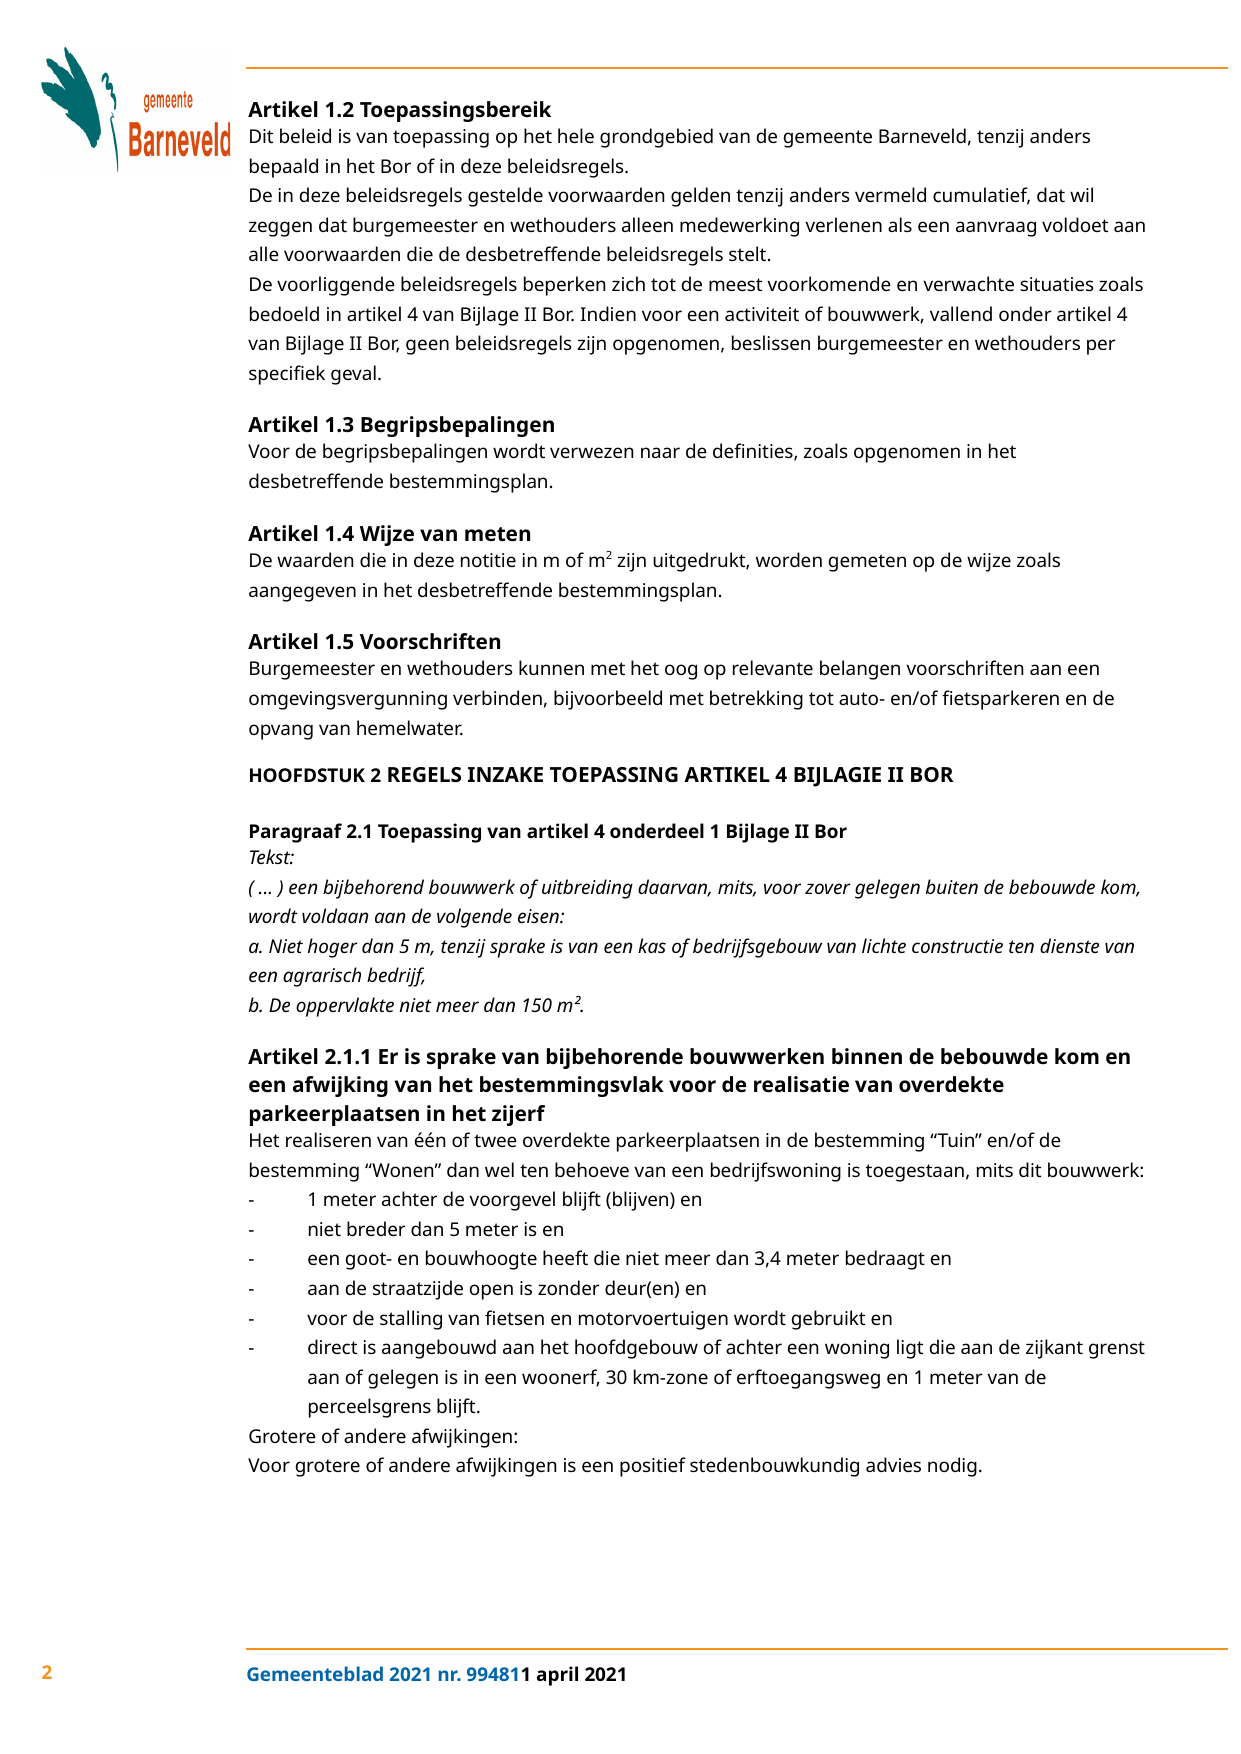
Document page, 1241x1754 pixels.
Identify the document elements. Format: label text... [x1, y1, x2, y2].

list een goot- en bouwhoogte heeft die niet meer dan 3,4 meter bedraagt en [248, 1246, 1152, 1271]
list direct is aangebouwd aan het hoofdgebouw of achter een woning ligt die aan de zijkant grenst aan of gelegen is in een woonerf, 30 km-zone of erftoegangsweg en 1 meter van de perceelsgrens blijft. [248, 1334, 1152, 1419]
text Artikel 1.2 Toepassingsbereik [248, 95, 1152, 123]
text Dit beleid is van toepassing op het hele grondgebied van de gemeente Barneveld, tenzij anders bepaald in het Bor of in deze beleidsregels. [248, 123, 1152, 178]
table_header ( ... ) een bijbehorend bouwwerk of uitbreiding daarvan, mits, voor zover gelegen buiten de bebouwde kom, wordt voldaan aan de volgende eisen: a. Niet hoger dan 5 m, tenzij sprake is van een kas of bedrijfsgebouw van lichte constructie ten dienste van een agrarisch bedrijf, b. De oppervlakte niet meer dan 150 m². [248, 874, 1152, 1018]
text Voor de begripsbepalingen wordt verwezen naar de definities, zoals opgenomen in het desbetreffende bestemmingsplan. [248, 439, 1152, 494]
text Paragraaf 2.1 Toepassing van artikel 4 onderdeel 1 Bijlage II Bor [248, 818, 1152, 844]
list aan de straatzijde open is zonder deur(en) en [248, 1275, 1152, 1301]
list voor de stalling van fietsen en motorvoertuigen wordt gebruikt en [248, 1305, 1152, 1331]
list 1 meter achter de voorgevel blijft (blijven) en [248, 1186, 1152, 1212]
text De voorliggende beleidsregels beperken zich tot de meest voorkomende en verwachte situaties zoals bedoeld in artikel 4 van Bijlage II Bor. Indien voor een activiteit of bouwwerk, vallend onder artikel 4 van Bijlage II Bor, geen beleidsregels zijn opgenomen, beslissen burgemeester en wethouders per specifiek geval. [248, 271, 1152, 386]
text Voor grotere of andere afwijkingen is een positief stedenbouwkundig advies nodig. [248, 1453, 1152, 1478]
text De in deze beleidsregels gestelde voorwaarden gelden tenzij anders vermeld cumulatief, dat wil zeggen dat burgemeester en wethouders alleen medewerking verlenen als een aanvraag voldoet aan alle voorwaarden die de desbetreffende beleidsregels stelt. [248, 182, 1152, 267]
text Artikel 1.5 Voorschriften [248, 627, 1152, 656]
picture [41, 47, 231, 172]
text Het realiseren van één of twee overdekte parkeerplaatsen in de bestemming “Tuin” en/of de bestemming “Wonen” dan wel ten behoeve van een bedrijfswoning is toegestaan, mits dit bouwwerk: [248, 1127, 1152, 1183]
text Artikel 1.3 Begripsbepalingen [248, 410, 1152, 439]
list niet breder dan 5 meter is en [248, 1216, 1152, 1242]
text Grotere of andere afwijkingen: [248, 1423, 1152, 1449]
text Artikel 1.4 Wijze van meten [248, 519, 1152, 547]
text Tekst: [248, 844, 1152, 870]
text Artikel 2.1.1 Er is sprake van bijbehorende bouwwerken binnen de bebouwde kom en een afwijking van het bestemmingsvlak voor de realisatie van overdekte parkeerplaatsen in het zijerf [248, 1042, 1152, 1127]
text De waarden die in deze notitie in m of m2 zijn uitgedrukt, worden gemeten op de wijze zoals aangegeven in het desbetreffende bestemmingsplan. [248, 547, 1152, 602]
text Burgemeester en wethouders kunnen met het oog op relevante belangen voorschriften aan een omgevingsvergunning verbinden, bijvoorbeeld met betrekking tot auto- en/of fietsparkeren en de opvang van hemelwater. [248, 656, 1152, 741]
text HOOFDSTUK 2 REGELS INZAKE TOEPASSING ARTIKEL 4 BIJLAGIE II BOR [248, 760, 1152, 789]
